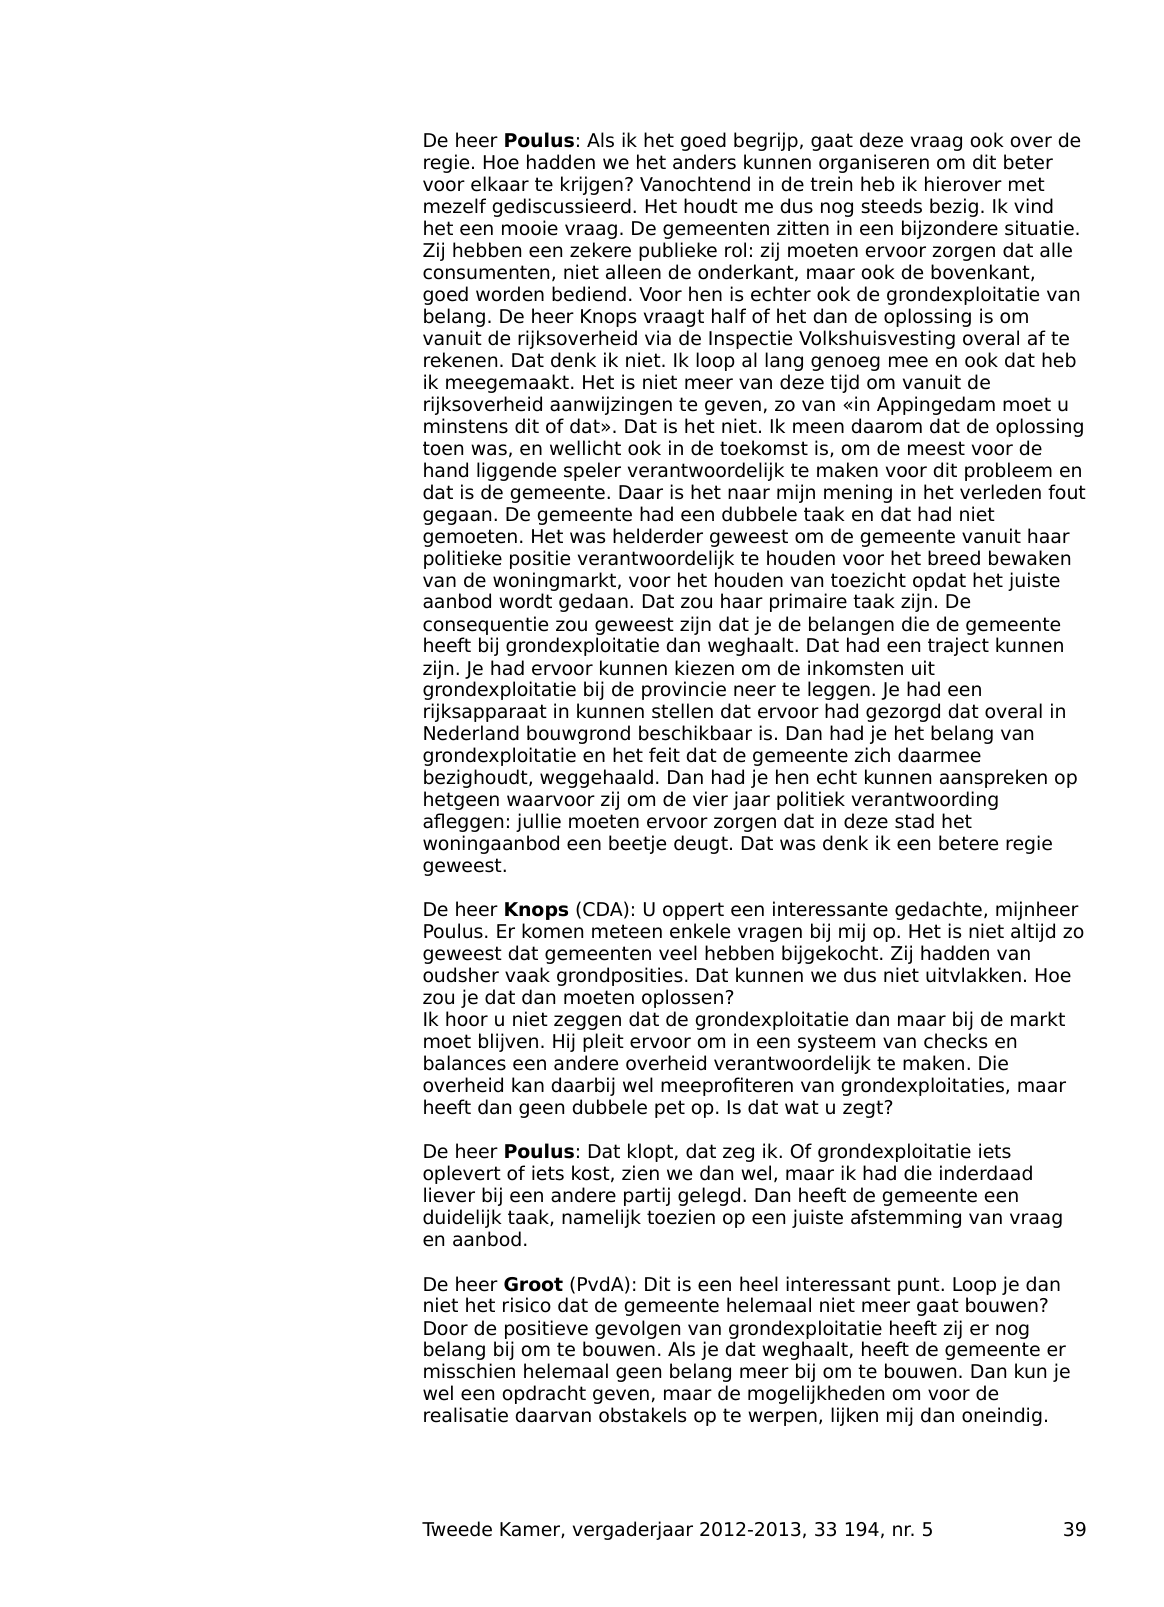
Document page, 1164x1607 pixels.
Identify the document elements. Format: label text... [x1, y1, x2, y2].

text Ik hoor u niet zeggen dat de grondexploitatie dan maar bij de markt moet blijven. Hij pleit ervoor om in een systeem van checks en balances een andere overheid verantwoordelijk te maken. Die overheid kan daarbij wel meeprofiteren van grondexploitaties, maar heeft dan geen dubbele pet op. Is dat wat u zegt? [422, 1009, 1087, 1119]
text De heer Groot (PvdA): Dit is een heel interessant punt. Loop je dan niet het risico dat de gemeente helemaal niet meer gaat bouwen? Door de positieve gevolgen van grondexploitatie heeft zij er nog belang bij om te bouwen. Als je dat weghaalt, heeft de gemeente er misschien helemaal geen belang meer bij om te bouwen. Dan kun je wel een opdracht geven, maar de mogelijkheden om voor de realisatie daarvan obstakels op te werpen, lijken mij dan oneindig. [422, 1273, 1087, 1427]
text De heer Poulus: Als ik het goed begrijp, gaat deze vraag ook over de regie. Hoe hadden we het anders kunnen organiseren om dit beter voor elkaar te krijgen? Vanochtend in de trein heb ik hierover met mezelf gediscussieerd. Het houdt me dus nog steeds bezig. Ik vind het een mooie vraag. De gemeenten zitten in een bijzondere situatie. Zij hebben een zekere publieke rol: zij moeten ervoor zorgen dat alle consumenten, niet alleen de onderkant, maar ook de bovenkant, goed worden bediend. Voor hen is echter ook de grondexploitatie van belang. De heer Knops vraagt half of het dan de oplossing is om vanuit de rijksoverheid via de Inspectie Volkshuisvesting overal af te rekenen. Dat denk ik niet. Ik loop al lang genoeg mee en ook dat heb ik meegemaakt. Het is niet meer van deze tijd om vanuit de rijksoverheid aanwijzingen te geven, zo van «in Appingedam moet u minstens dit of dat». Dat is het niet. Ik meen daarom dat de oplossing toen was, en wellicht ook in de toekomst is, om de meest voor de hand liggende speler verantwoordelijk te maken voor dit probleem en dat is de gemeente. Daar is het naar mijn mening in het verleden fout gegaan. De gemeente had een dubbele taak en dat had niet gemoeten. Het was helderder geweest om de gemeente vanuit haar politieke positie verantwoordelijk te houden voor het breed bewaken van de woningmarkt, voor het houden van toezicht opdat het juiste aanbod wordt gedaan. Dat zou haar primaire taak zijn. De consequentie zou geweest zijn dat je de belangen die de gemeente heeft bij grondexploitatie dan weghaalt. Dat had een traject kunnen zijn. Je had ervoor kunnen kiezen om de inkomsten uit grondexploitatie bij de provincie neer te leggen. Je had een rijksapparaat in kunnen stellen dat ervoor had gezorgd dat overal in Nederland bouwgrond beschikbaar is. Dan had je het belang van grondexploitatie en het feit dat de gemeente zich daarmee bezighoudt, weggehaald. Dan had je hen echt kunnen aanspreken op hetgeen waarvoor zij om de vier jaar politiek verantwoording afleggen: jullie moeten ervoor zorgen dat in deze stad het woningaanbod een beetje deugt. Dat was denk ik een betere regie geweest. [422, 130, 1087, 877]
text De heer Poulus: Dat klopt, dat zeg ik. Of grondexploitatie iets oplevert of iets kost, zien we dan wel, maar ik had die inderdaad liever bij een andere partij gelegd. Dan heeft de gemeente een duidelijk taak, namelijk toezien op een juiste afstemming van vraag en aanbod. [422, 1141, 1087, 1251]
text De heer Knops (CDA): U oppert een interessante gedachte, mijnheer Poulus. Er komen meteen enkele vragen bij mij op. Het is niet altijd zo geweest dat gemeenten veel hebben bijgekocht. Zij hadden van oudsher vaak grondposities. Dat kunnen we dus niet uitvlakken. Hoe zou je dat dan moeten oplossen? [422, 899, 1087, 1009]
